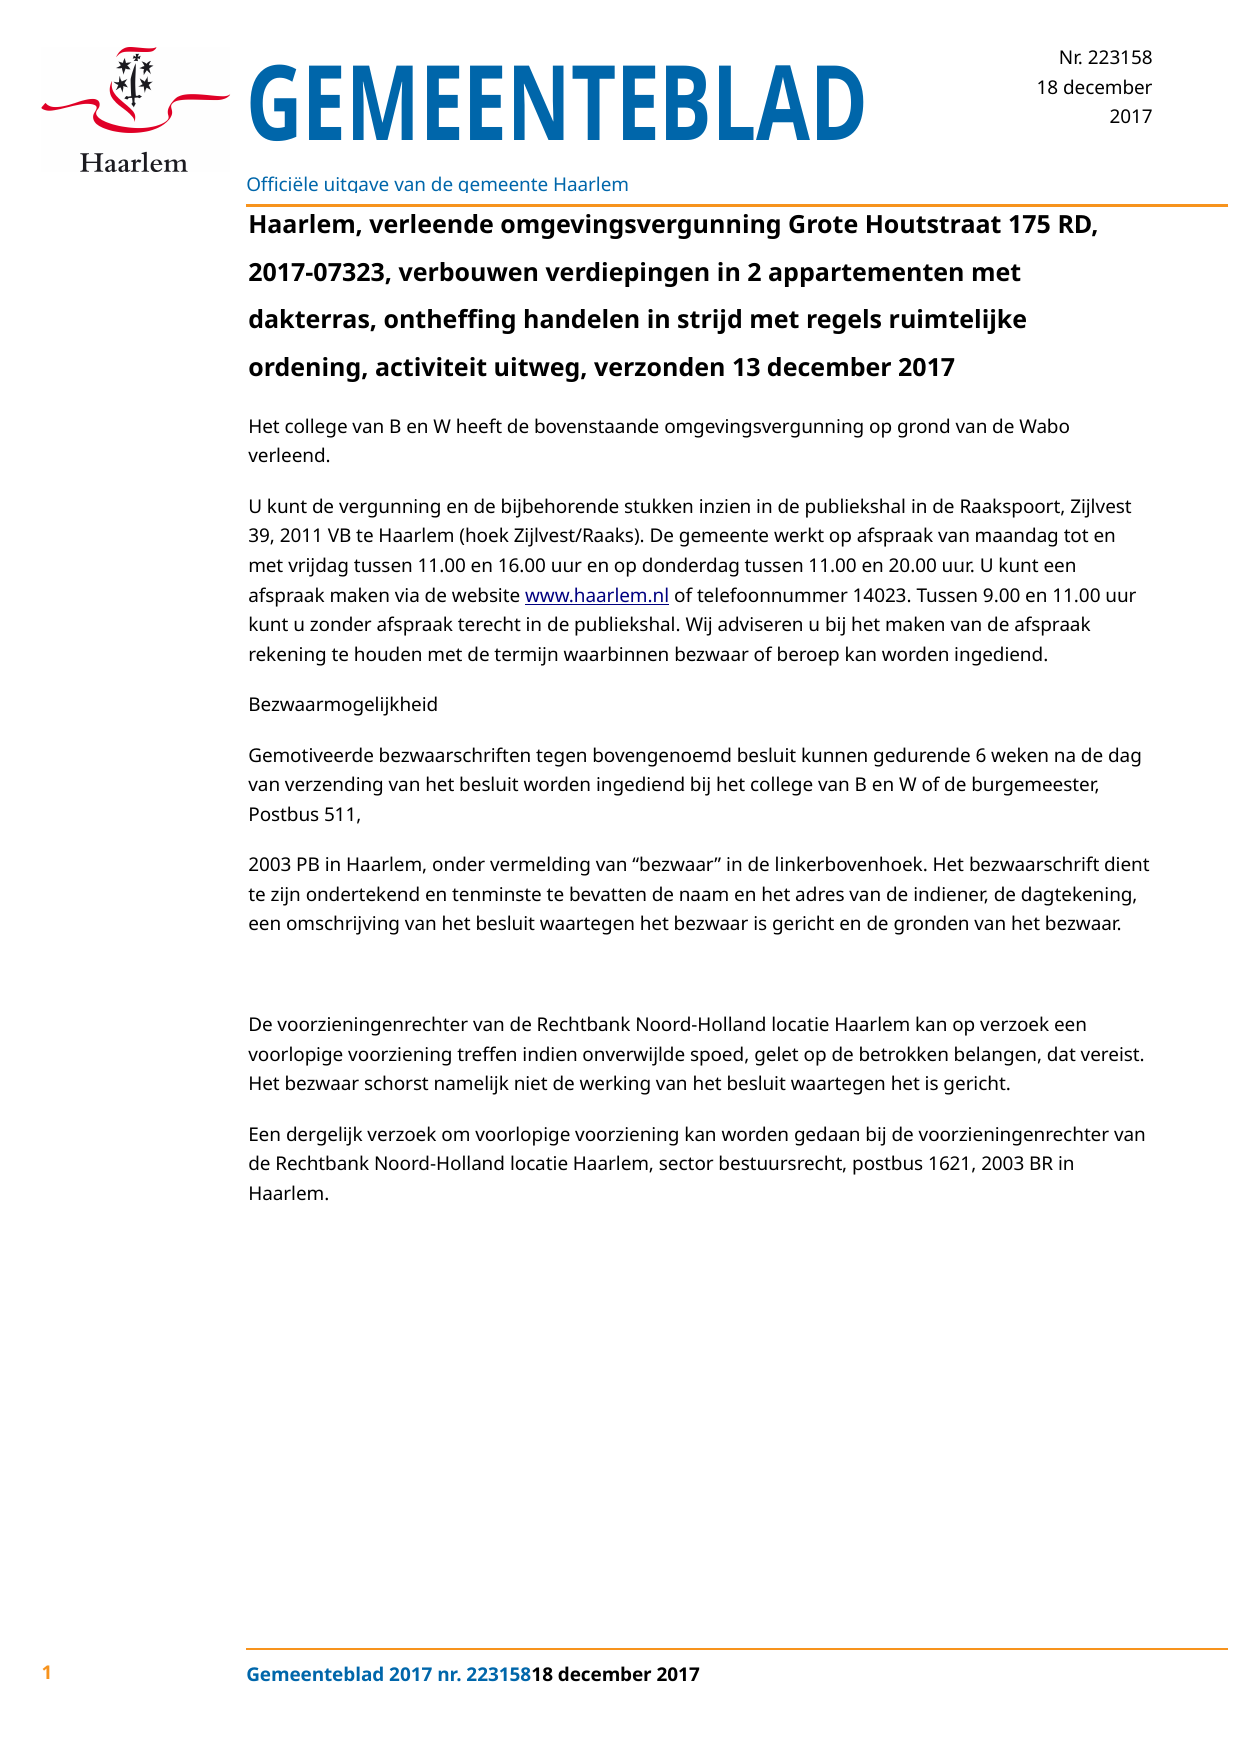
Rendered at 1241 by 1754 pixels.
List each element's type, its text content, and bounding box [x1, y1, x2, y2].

text Gemotiveerde bezwaarschriften tegen bovengenoemd besluit kunnen gedurende 6 weken na de dag van verzending van het besluit worden ingediend bij het college van B en W of de burgemeester, Postbus 511, [248, 742, 1152, 827]
text De voorzieningenrechter van de Rechtbank Noord-Holland locatie Haarlem kan op verzoek een voorlopige voorziening treffen indien onverwijlde spoed, gelet op de betrokken belangen, dat vereist. Het bezwaar schorst namelijk niet de werking van het besluit waartegen het is gericht. [248, 1011, 1152, 1096]
picture [41, 47, 231, 172]
text Bezwaarmogelijkheid [248, 691, 1152, 717]
text Haarlem, verleende omgevingsvergunning Grote Houtstraat 175 RD, 2017-07323, verbouwen verdiepingen in 2 appartementen met dakterras, ontheffing handelen in strijd met regels ruimtelijke ordening, activiteit uitweg, verzonden 13 december 2017 [248, 207, 1152, 384]
text Het college van B en W heeft de bovenstaande omgevingsvergunning op grond van de Wabo verleend. [248, 413, 1152, 468]
text 2003 PB in Haarlem, onder vermelding van “bezwaar” in de linkerbovenhoek. Het bezwaarschrift dient te zijn ondertekend en tenminste te bevatten de naam en het adres van de indiener, de dagtekening, een omschrijving van het besluit waartegen het bezwaar is gericht en de gronden van het bezwaar. [248, 851, 1152, 936]
text Een dergelijk verzoek om voorlopige voorziening kan worden gedaan bij de voorzieningenrechter van de Rechtbank Noord-Holland locatie Haarlem, sector bestuursrecht, postbus 1621, 2003 BR in Haarlem. [248, 1121, 1152, 1206]
text U kunt de vergunning en de bijbehorende stukken inzien in de publiekshal in de Raakspoort, Zijlvest 39, 2011 VB te Haarlem (hoek Zijlvest/Raaks). De gemeente werkt op afspraak van maandag tot en met vrijdag tussen 11.00 en 16.00 uur en op donderdag tussen 11.00 en 20.00 uur. U kunt een afspraak maken via de website www.haarlem.nl of telefoonnummer 14023. Tussen 9.00 en 11.00 uur kunt u zonder afspraak terecht in de publiekshal. Wij adviseren u bij het maken van de afspraak rekening te houden met de termijn waarbinnen bezwaar of beroep kan worden ingediend. [248, 493, 1152, 667]
